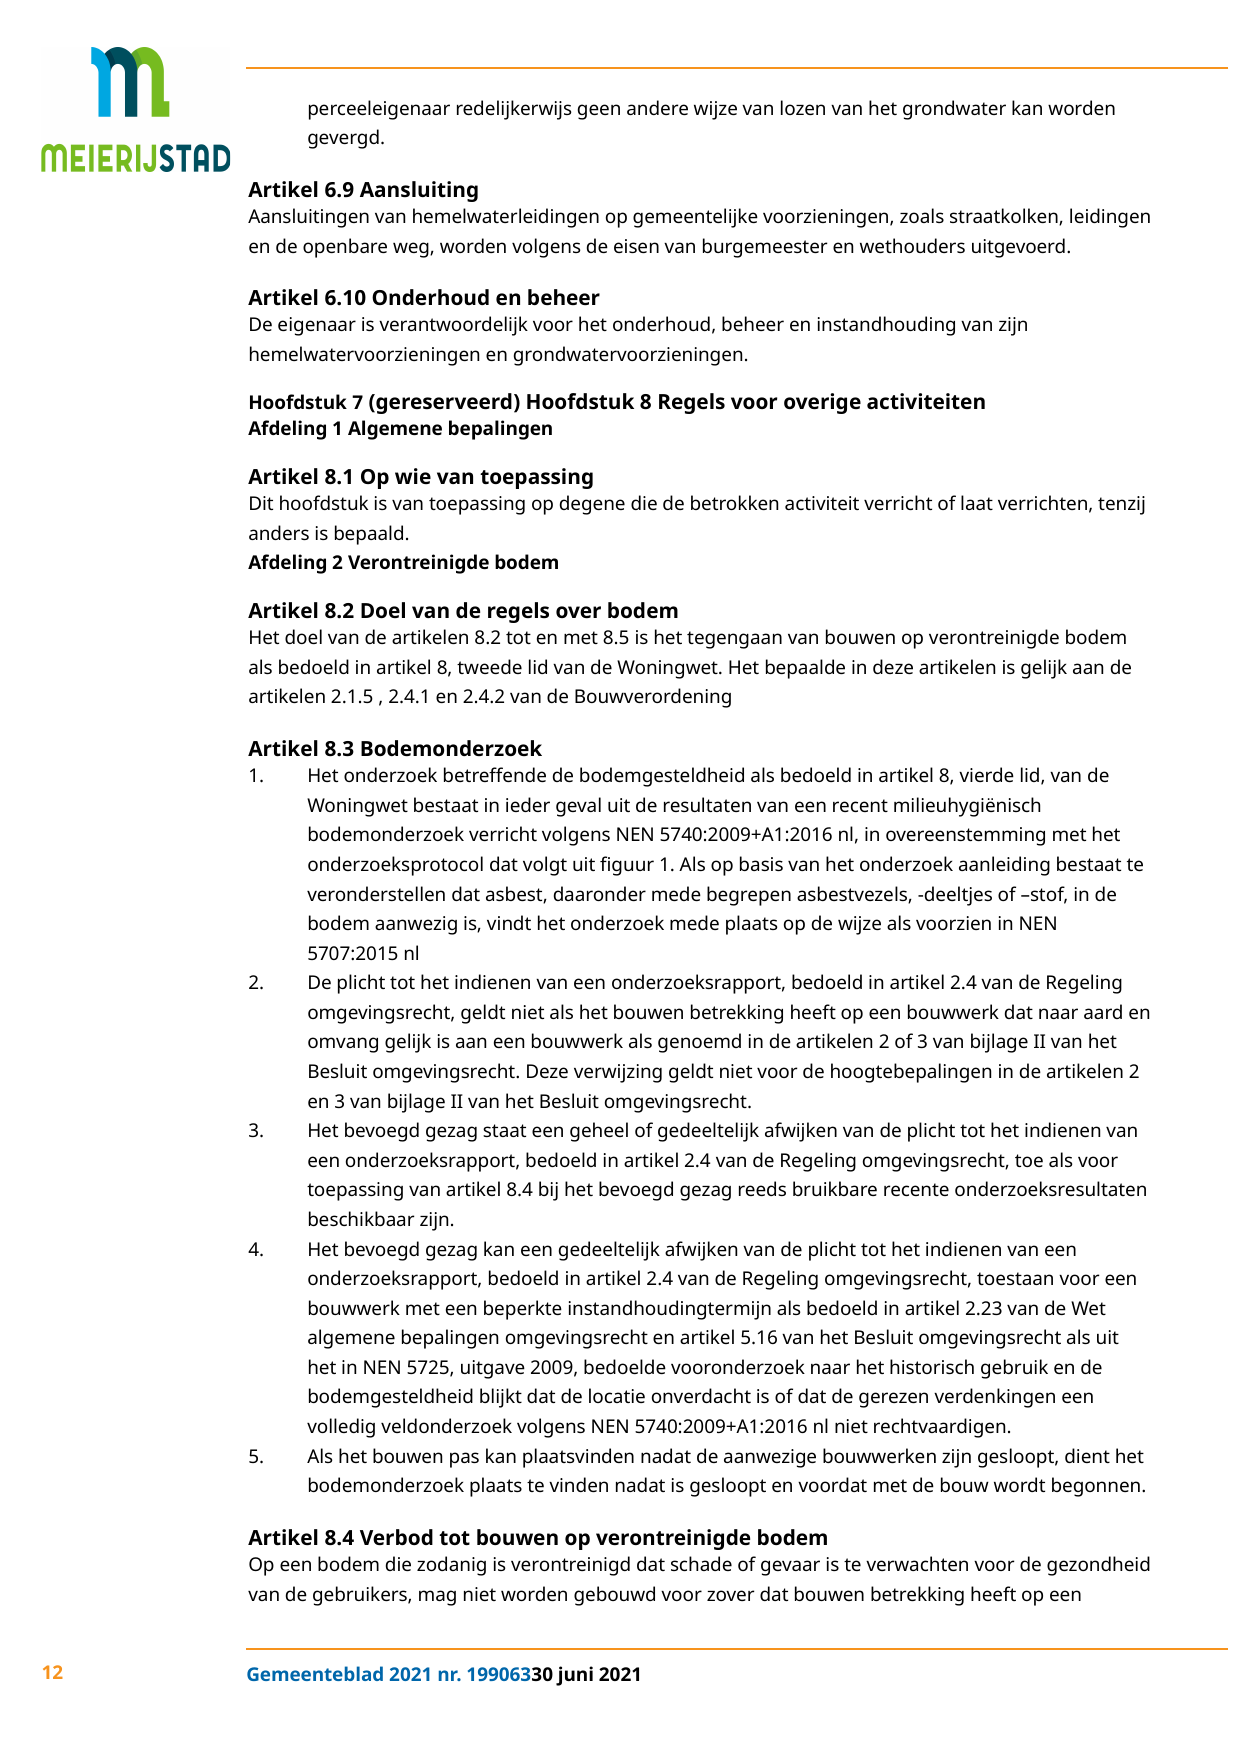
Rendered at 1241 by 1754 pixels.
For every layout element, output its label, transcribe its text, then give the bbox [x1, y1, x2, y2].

text Hoofdstuk 7 (gereserveerd) Hoofdstuk 8 Regels voor overige activiteiten [248, 387, 1152, 415]
list Het onderzoek betreffende de bodemgesteldheid als bedoeld in artikel 8, vierde lid, van de Woningwet bestaat in ieder geval uit de resultaten van een recent milieuhygiënisch bodemonderzoek verricht volgens NEN 5740:2009+A1:2016 nl, in overeenstemming met het onderzoeksprotocol dat volgt uit figuur 1. Als op basis van het onderzoek aanleiding bestaat te veronderstellen dat asbest, daaronder mede begrepen asbestvezels, -deeltjes of –stof, in de bodem aanwezig is, vindt het onderzoek mede plaats op de wijze als voorzien in NEN 5707:2015 nl [248, 762, 1152, 966]
list perceeleigenaar redelijkerwijs geen andere wijze van lozen van het grondwater kan worden gevergd. [248, 95, 1152, 150]
text Artikel 8.3 Bodemonderzoek [248, 734, 1152, 762]
text Artikel 6.9 Aansluiting [248, 175, 1152, 203]
list De plicht tot het indienen van een onderzoeksrapport, bedoeld in artikel 2.4 van de Regeling omgevingsrecht, geldt niet als het bouwen betrekking heeft op een bouwwerk dat naar aard en omvang gelijk is aan een bouwwerk als genoemd in de artikelen 2 of 3 van bijlage II van het Besluit omgevingsrecht. Deze verwijzing geldt niet voor de hoogtebepalingen in de artikelen 2 en 3 van bijlage II van het Besluit omgevingsrecht. [248, 969, 1152, 1114]
list Het bevoegd gezag kan een gedeeltelijk afwijken van de plicht tot het indienen van een onderzoeksrapport, bedoeld in artikel 2.4 van de Regeling omgevingsrecht, toestaan voor een bouwwerk met een beperkte instandhoudingtermijn als bedoeld in artikel 2.23 van de Wet algemene bepalingen omgevingsrecht en artikel 5.16 van het Besluit omgevingsrecht als uit het in NEN 5725, uitgave 2009, bedoelde vooronderzoek naar het historisch gebruik en de bodemgesteldheid blijkt dat de locatie onverdacht is of dat de gerezen verdenkingen een volledig veldonderzoek volgens NEN 5740:2009+A1:2016 nl niet rechtvaardigen. [248, 1236, 1152, 1439]
text Dit hoofdstuk is van toepassing op degene die de betrokken activiteit verricht of laat verrichten, tenzij anders is bepaald. [248, 490, 1152, 546]
text Artikel 8.1 Op wie van toepassing [248, 462, 1152, 490]
text Artikel 8.2 Doel van de regels over bodem [248, 596, 1152, 624]
text Artikel 6.10 Onderhoud en beheer [248, 283, 1152, 312]
text Afdeling 2 Verontreinigde bodem [248, 549, 1152, 575]
text Afdeling 1 Algemene bepalingen [248, 415, 1152, 441]
text Op een bodem die zodanig is verontreinigd dat schade of gevaar is te verwachten voor de gezondheid van de gebruikers, mag niet worden gebouwd voor zover dat bouwen betrekking heeft op een [248, 1551, 1152, 1607]
list Als het bouwen pas kan plaatsvinden nadat de aanwezige bouwwerken zijn gesloopt, dient het bodemonderzoek plaats te vinden nadat is gesloopt en voordat met de bouw wordt begonnen. [248, 1443, 1152, 1498]
text Aansluitingen van hemelwaterleidingen op gemeentelijke voorzieningen, zoals straatkolken, leidingen en de openbare weg, worden volgens de eisen van burgemeester en wethouders uitgevoerd. [248, 203, 1152, 258]
text Artikel 8.4 Verbod tot bouwen op verontreinigde bodem [248, 1523, 1152, 1551]
picture [41, 47, 231, 172]
text De eigenaar is verantwoordelijk voor het onderhoud, beheer en instandhouding van zijn hemelwatervoorzieningen en grondwatervoorzieningen. [248, 312, 1152, 367]
list Het bevoegd gezag staat een geheel of gedeeltelijk afwijken van de plicht tot het indienen van een onderzoeksrapport, bedoeld in artikel 2.4 van de Regeling omgevingsrecht, toe als voor toepassing van artikel 8.4 bij het bevoegd gezag reeds bruikbare recente onderzoeksresultaten beschikbaar zijn. [248, 1117, 1152, 1232]
text Het doel van de artikelen 8.2 tot en met 8.5 is het tegengaan van bouwen op verontreinigde bodem als bedoeld in artikel 8, tweede lid van de Woningwet. Het bepaalde in deze artikelen is gelijk aan de artikelen 2.1.5 , 2.4.1 en 2.4.2 van de Bouwverordening [248, 624, 1152, 709]
